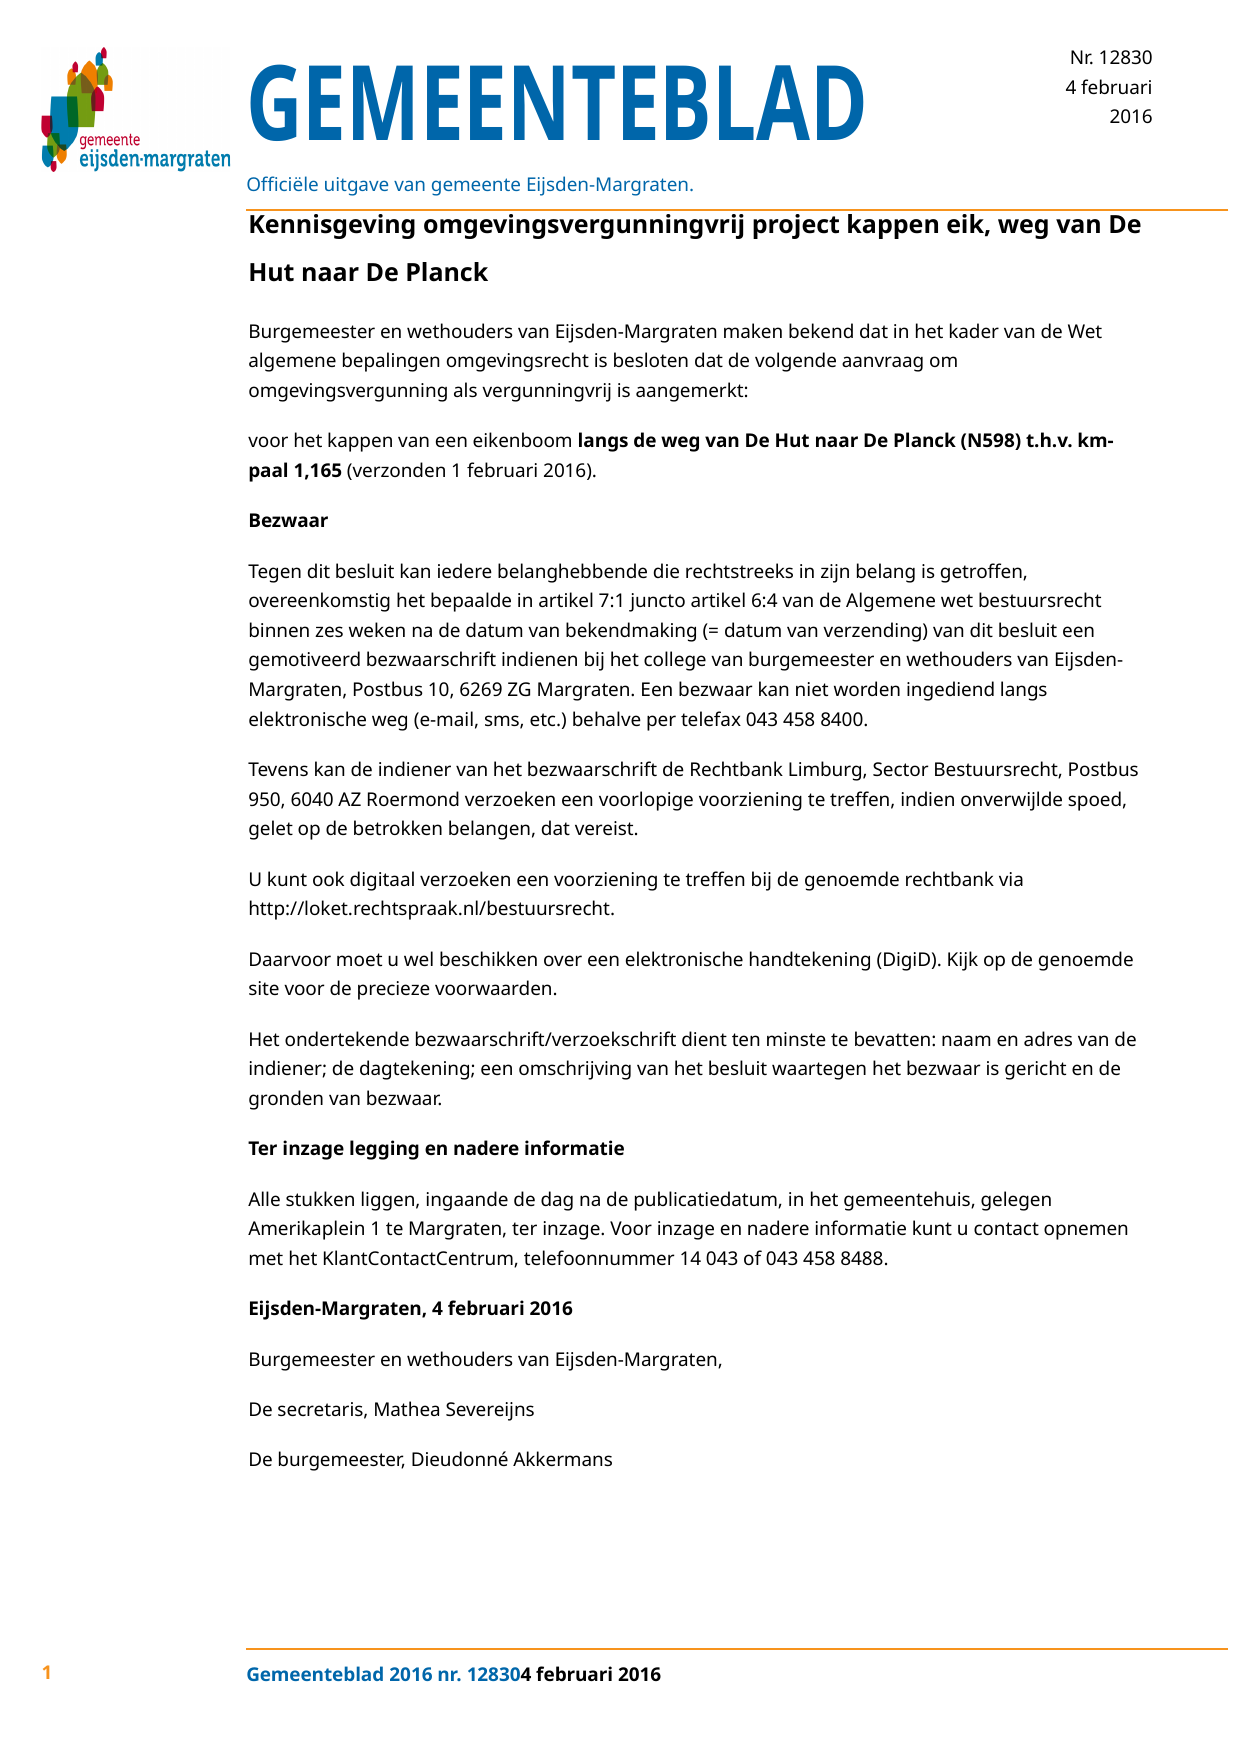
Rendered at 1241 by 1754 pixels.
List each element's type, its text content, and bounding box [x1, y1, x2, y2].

text Het ondertekende bezwaarschrift/verzoekschrift dient ten minste te bevatten: naam en adres van de indiener; de dagtekening; een omschrijving van het besluit waartegen het bezwaar is gericht en de gronden van bezwaar. [248, 1026, 1152, 1111]
text Eijsden-Margraten, 4 februari 2016 [248, 1295, 1152, 1321]
text Alle stukken liggen, ingaande de dag na de publicatiedatum, in het gemeentehuis, gelegen Amerikaplein 1 te Margraten, ter inzage. Voor inzage en nadere informatie kunt u contact opnemen met het KlantContactCentrum, telefoonnummer 14 043 of 043 458 8488. [248, 1186, 1152, 1271]
text Daarvoor moet u wel beschikken over een elektronische handtekening (DigiD). Kijk op de genoemde site voor de precieze voorwaarden. [248, 946, 1152, 1001]
text voor het kappen van een eikenboom langs de weg van De Hut naar De Planck (N598) t.h.v. km-paal 1,165 (verzonden 1 februari 2016). [248, 427, 1152, 483]
text De burgemeester, Dieudonné Akkermans [248, 1447, 1152, 1472]
text Burgemeester en wethouders van Eijsden-Margraten maken bekend dat in het kader van de Wet algemene bepalingen omgevingsrecht is besloten dat de volgende aanvraag om omgevingsvergunning als vergunningvrij is aangemerkt: [248, 318, 1152, 403]
text Burgemeester en wethouders van Eijsden-Margraten, [248, 1346, 1152, 1372]
picture [41, 47, 231, 172]
text Kennisgeving omgevingsvergunningvrij project kappen eik, weg van De Hut naar De Planck [248, 211, 1152, 288]
text De secretaris, Mathea Severeijns [248, 1396, 1152, 1422]
text U kunt ook digitaal verzoeken een voorziening te treffen bij de genoemde rechtbank via http://loket.rechtspraak.nl/bestuursrecht. [248, 866, 1152, 921]
text Bezwaar [248, 507, 1152, 533]
text Ter inzage legging en nadere informatie [248, 1135, 1152, 1161]
text Tegen dit besluit kan iedere belanghebbende die rechtstreeks in zijn belang is getroffen, overeenkomstig het bepaalde in artikel 7:1 juncto artikel 6:4 van de Algemene wet bestuursrecht binnen zes weken na de datum van bekendmaking (= datum van verzending) van dit besluit een gemotiveerd bezwaarschrift indienen bij het college van burgemeester en wethouders van Eijsden-Margraten, Postbus 10, 6269 ZG Margraten. Een bezwaar kan niet worden ingediend langs elektronische weg (e-mail, sms, etc.) behalve per telefax 043 458 8400. [248, 558, 1152, 732]
text Tevens kan de indiener van het bezwaarschrift de Rechtbank Limburg, Sector Bestuursrecht, Postbus 950, 6040 AZ Roermond verzoeken een voorlopige voorziening te treffen, indien onverwijlde spoed, gelet op de betrokken belangen, dat vereist. [248, 756, 1152, 841]
